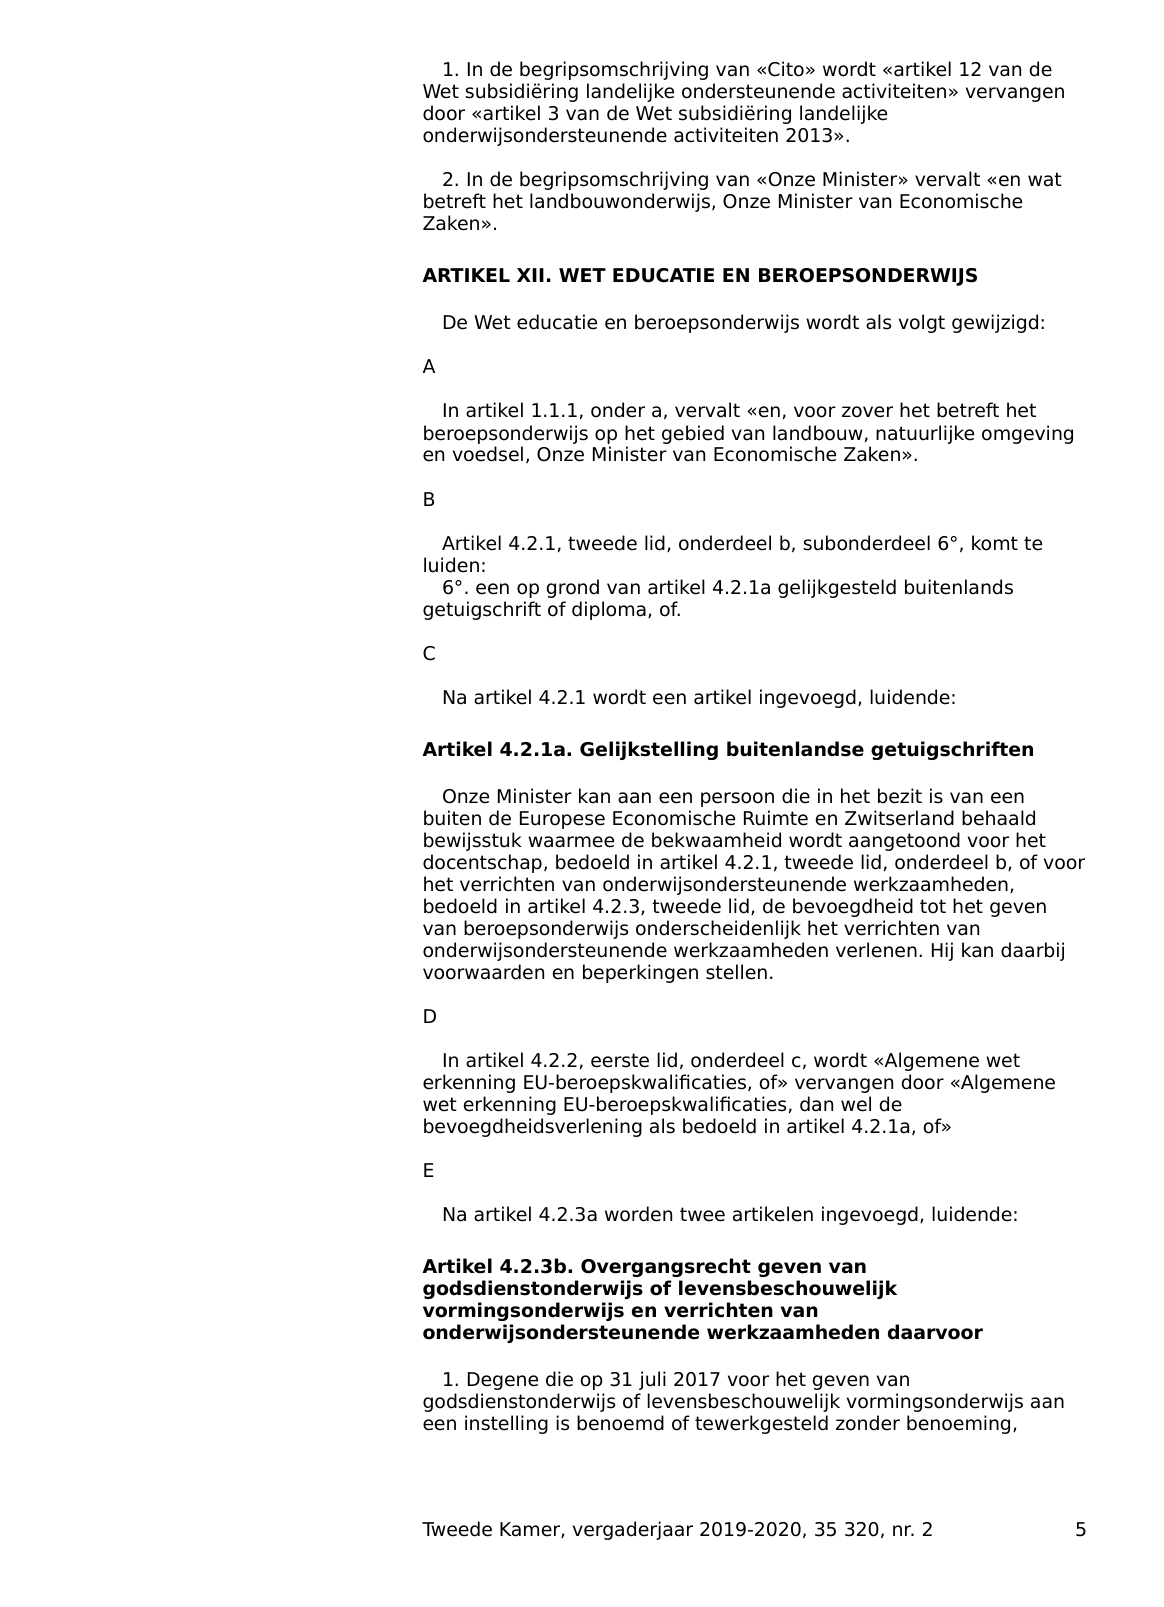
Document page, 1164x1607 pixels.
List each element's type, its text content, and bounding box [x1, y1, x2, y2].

text In artikel 1.1.1, onder a, vervalt «en, voor zover het betreft het beroepsonderwijs op het gebied van landbouw, natuurlijke omgeving en voedsel, Onze Minister van Economische Zaken». [422, 400, 1087, 466]
text 2. In de begripsomschrijving van «Onze Minister» vervalt «en wat betreft het landbouwonderwijs, Onze Minister van Economische Zaken». [422, 169, 1087, 235]
text D [422, 1006, 1087, 1028]
text De Wet educatie en beroepsonderwijs wordt als volgt gewijzigd: [422, 312, 1087, 334]
text Onze Minister kan aan een persoon die in het bezit is van een buiten de Europese Economische Ruimte en Zwitserland behaald bewijsstuk waarmee de bekwaamheid wordt aangetoond voor het docentschap, bedoeld in artikel 4.2.1, tweede lid, onderdeel b, of voor het verrichten van onderwijsondersteunende werkzaamheden, bedoeld in artikel 4.2.3, tweede lid, de bevoegdheid tot het geven van beroepsonderwijs onderscheidenlijk het verrichten van onderwijsondersteunende werkzaamheden verlenen. Hij kan daarbij voorwaarden en beperkingen stellen. [422, 786, 1087, 984]
text C [422, 643, 1087, 665]
text 6°. een op grond van artikel 4.2.1a gelijkgesteld buitenlands getuigschrift of diploma, of. [422, 577, 1087, 621]
text Na artikel 4.2.3a worden twee artikelen ingevoegd, luidende: [422, 1204, 1087, 1226]
subtitle Artikel 4.2.3b. Overgangsrecht geven van godsdienstonderwijs of levensbeschouwelijk vormingsonderwijs en verrichten van onderwijsondersteunende werkzaamheden daarvoor [422, 1256, 1087, 1344]
text B [422, 488, 1087, 511]
text In artikel 4.2.2, eerste lid, onderdeel c, wordt «Algemene wet erkenning EU-beroepskwalificaties, of» vervangen door «Algemene wet erkenning EU-beroepskwalificaties, dan wel de bevoegdheidsverlening als bedoeld in artikel 4.2.1a, of» [422, 1050, 1087, 1138]
text Na artikel 4.2.1 wordt een artikel ingevoegd, luidende: [422, 687, 1087, 709]
text E [422, 1160, 1087, 1182]
text 1. In de begripsomschrijving van «Cito» wordt «artikel 12 van de Wet subsidiëring landelijke ondersteunende activiteiten» vervangen door «artikel 3 van de Wet subsidiëring landelijke onderwijsondersteunende activiteiten 2013». [422, 59, 1087, 147]
text A [422, 356, 1087, 378]
subtitle Artikel 4.2.1a. Gelijkstelling buitenlandse getuigschriften [422, 739, 1087, 761]
subtitle ARTIKEL XII. WET EDUCATIE EN BEROEPSONDERWIJS [422, 265, 1087, 287]
text Artikel 4.2.1, tweede lid, onderdeel b, subonderdeel 6°, komt te luiden: [422, 533, 1087, 577]
text 1. Degene die op 31 juli 2017 voor het geven van godsdienstonderwijs of levensbeschouwelijk vormingsonderwijs aan een instelling is benoemd of tewerkgesteld zonder benoeming, [422, 1369, 1087, 1435]
